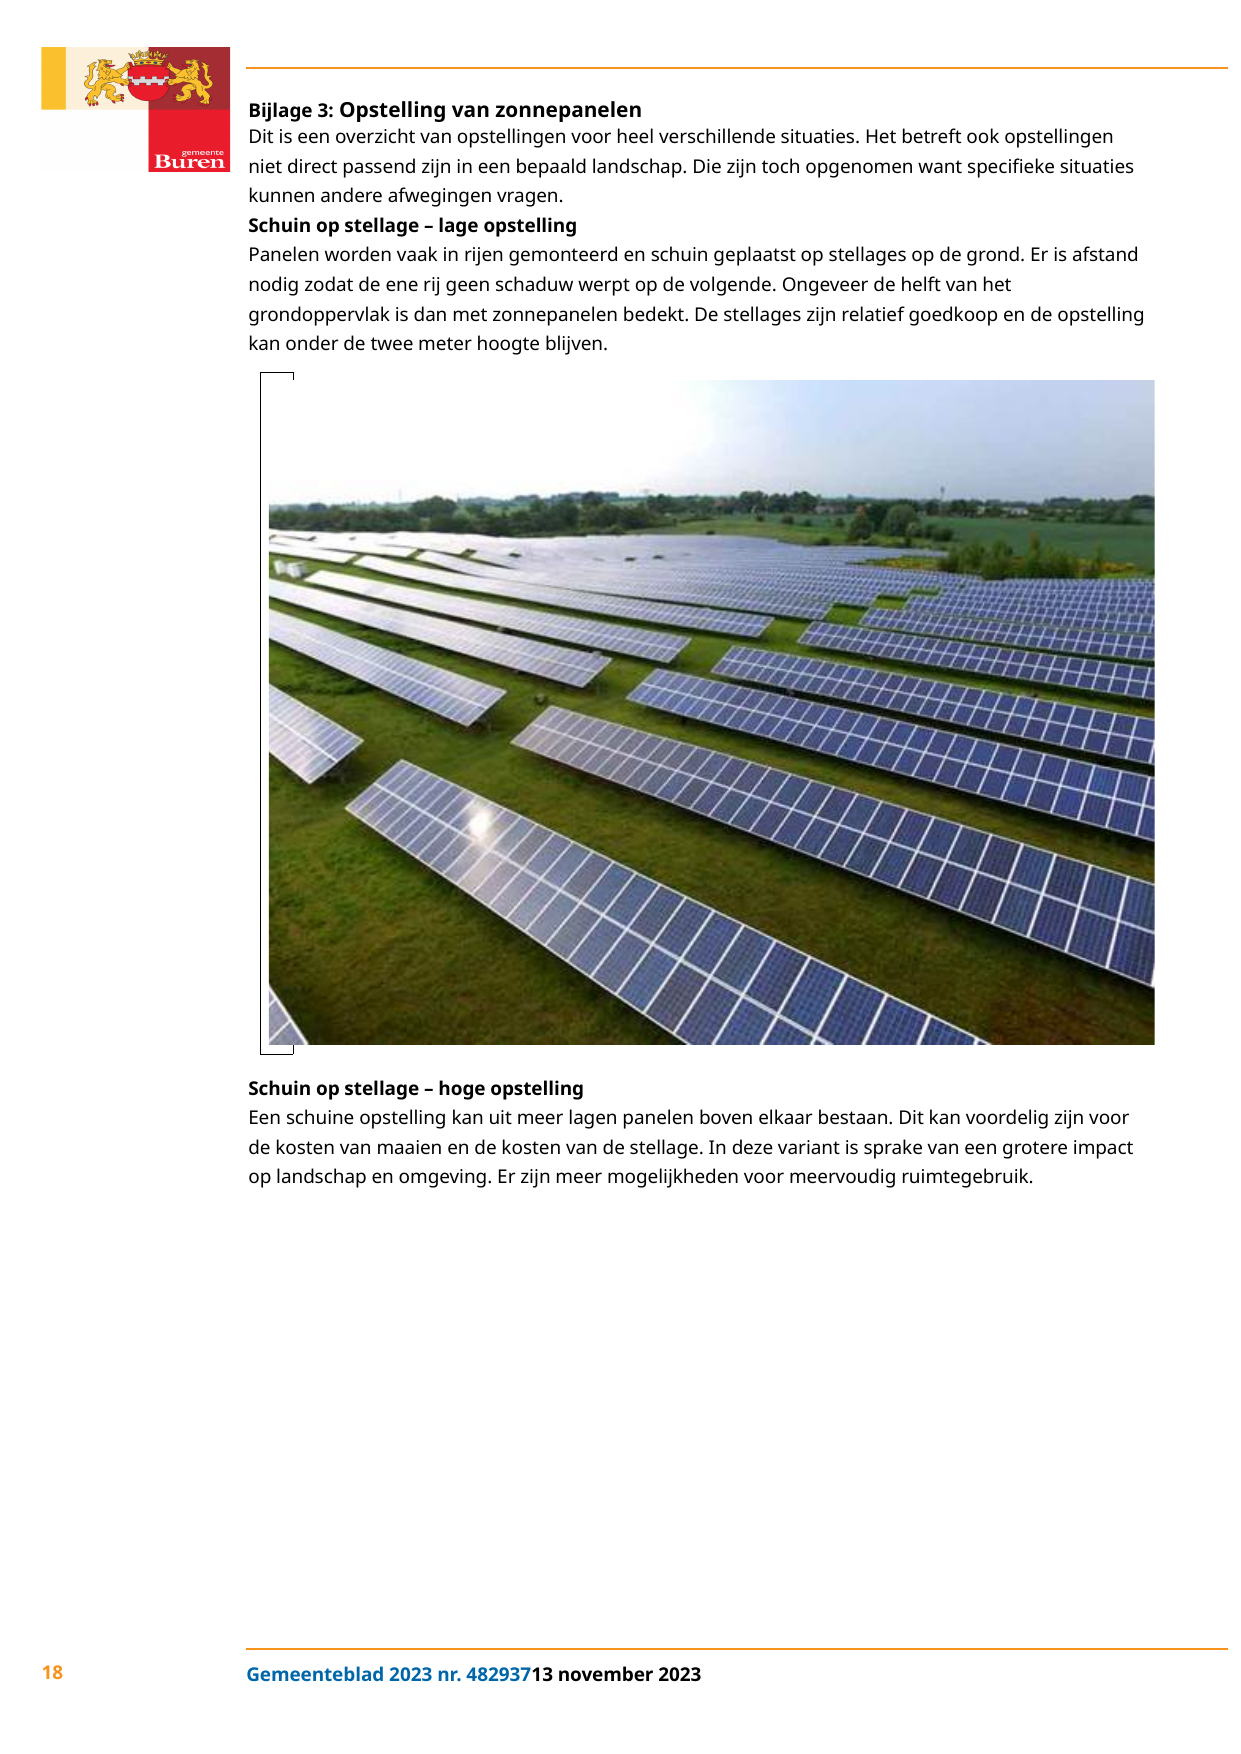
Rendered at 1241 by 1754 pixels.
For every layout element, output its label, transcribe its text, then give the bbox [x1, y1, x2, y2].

text Panelen worden vaak in rijen gemonteerd en schuin geplaatst op stellages op de grond. Er is afstand nodig zodat de ene rij geen schaduw werpt op de volgende. Ongeveer de helft van het grondoppervlak is dan met zonnepanelen bedekt. De stellages zijn relatief goedkoop en de opstelling kan onder de twee meter hoogte blijven. [248, 242, 1152, 356]
text Schuin op stellage – hoge opstelling [248, 1075, 1152, 1101]
picture [41, 47, 231, 172]
picture [268, 380, 1155, 1045]
text Schuin op stellage – lage opstelling [248, 212, 1152, 238]
text Een schuine opstelling kan uit meer lagen panelen boven elkaar bestaan. Dit kan voordelig zijn voor de kosten van maaien en de kosten van de stellage. In deze variant is sprake van een grotere impact op landschap en omgeving. Er zijn meer mogelijkheden voor meervoudig ruimtegebruik. [248, 1104, 1152, 1189]
text Bijlage 3: Opstelling van zonnepanelen [248, 95, 1152, 123]
text Dit is een overzicht van opstellingen voor heel verschillende situaties. Het betreft ook opstellingen niet direct passend zijn in een bepaald landschap. Die zijn toch opgenomen want specifieke situaties kunnen andere afwegingen vragen. [248, 123, 1152, 208]
